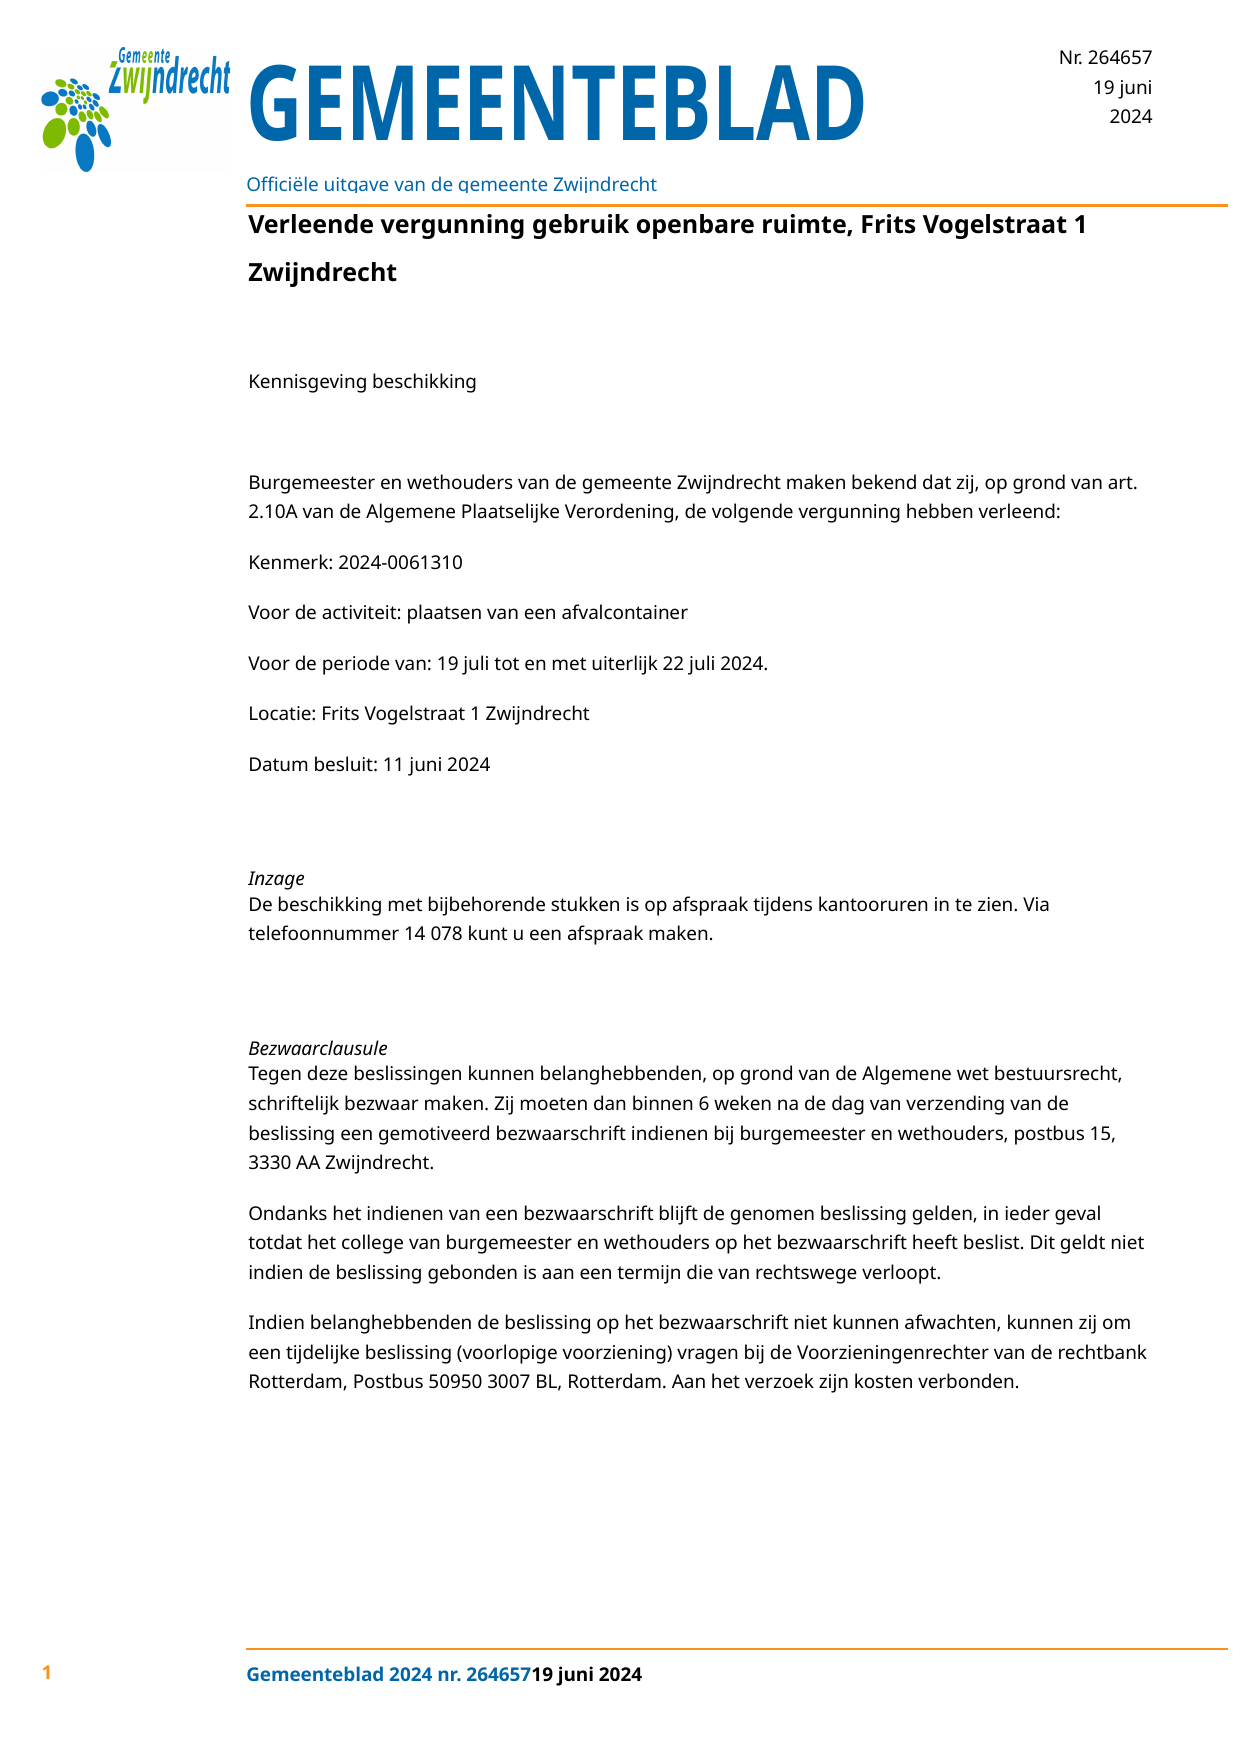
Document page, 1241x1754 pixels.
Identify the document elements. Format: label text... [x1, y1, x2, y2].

text De beschikking met bijbehorende stukken is op afspraak tijdens kantooruren in te zien. Via telefoonnummer 14 078 kunt u een afspraak maken. [248, 891, 1152, 946]
text Voor de activiteit: plaatsen van een afvalcontainer [248, 599, 1152, 625]
text Locatie: Frits Vogelstraat 1 Zwijndrecht [248, 700, 1152, 726]
text Verleende vergunning gebruik openbare ruimte, Frits Vogelstraat 1 Zwijndrecht [248, 207, 1152, 288]
text Kenmerk: 2024-0061310 [248, 549, 1152, 575]
text Kennisgeving beschikking [248, 368, 1152, 394]
text Inzage [248, 865, 1152, 891]
text Bezwaarclausule [248, 1035, 1152, 1061]
text Ondanks het indienen van een bezwaarschrift blijft de genomen beslissing gelden, in ieder geval totdat het college van burgemeester en wethouders op het bezwaarschrift heeft beslist. Dit geldt niet indien de beslissing gebonden is aan een termijn die van rechtswege verloopt. [248, 1200, 1152, 1285]
picture [41, 47, 231, 172]
text Voor de periode van: 19 juli tot en met uiterlijk 22 juli 2024. [248, 650, 1152, 676]
text Indien belanghebbenden de beslissing op het bezwaarschrift niet kunnen afwachten, kunnen zij om een tijdelijke beslissing (voorlopige voorziening) vragen bij de Voorzieningenrechter van de rechtbank Rotterdam, Postbus 50950 3007 BL, Rotterdam. Aan het verzoek zijn kosten verbonden. [248, 1309, 1152, 1394]
text Burgemeester en wethouders van de gemeente Zwijndrecht maken bekend dat zij, op grond van art. 2.10A van de Algemene Plaatselijke Verordening, de volgende vergunning hebben verleend: [248, 469, 1152, 524]
text Datum besluit: 11 juni 2024 [248, 751, 1152, 777]
text Tegen deze beslissingen kunnen belanghebbenden, op grond van de Algemene wet bestuursrecht, schriftelijk bezwaar maken. Zij moeten dan binnen 6 weken na de dag van verzending van de beslissing een gemotiveerd bezwaarschrift indienen bij burgemeester en wethouders, postbus 15, 3330 AA Zwijndrecht. [248, 1061, 1152, 1175]
